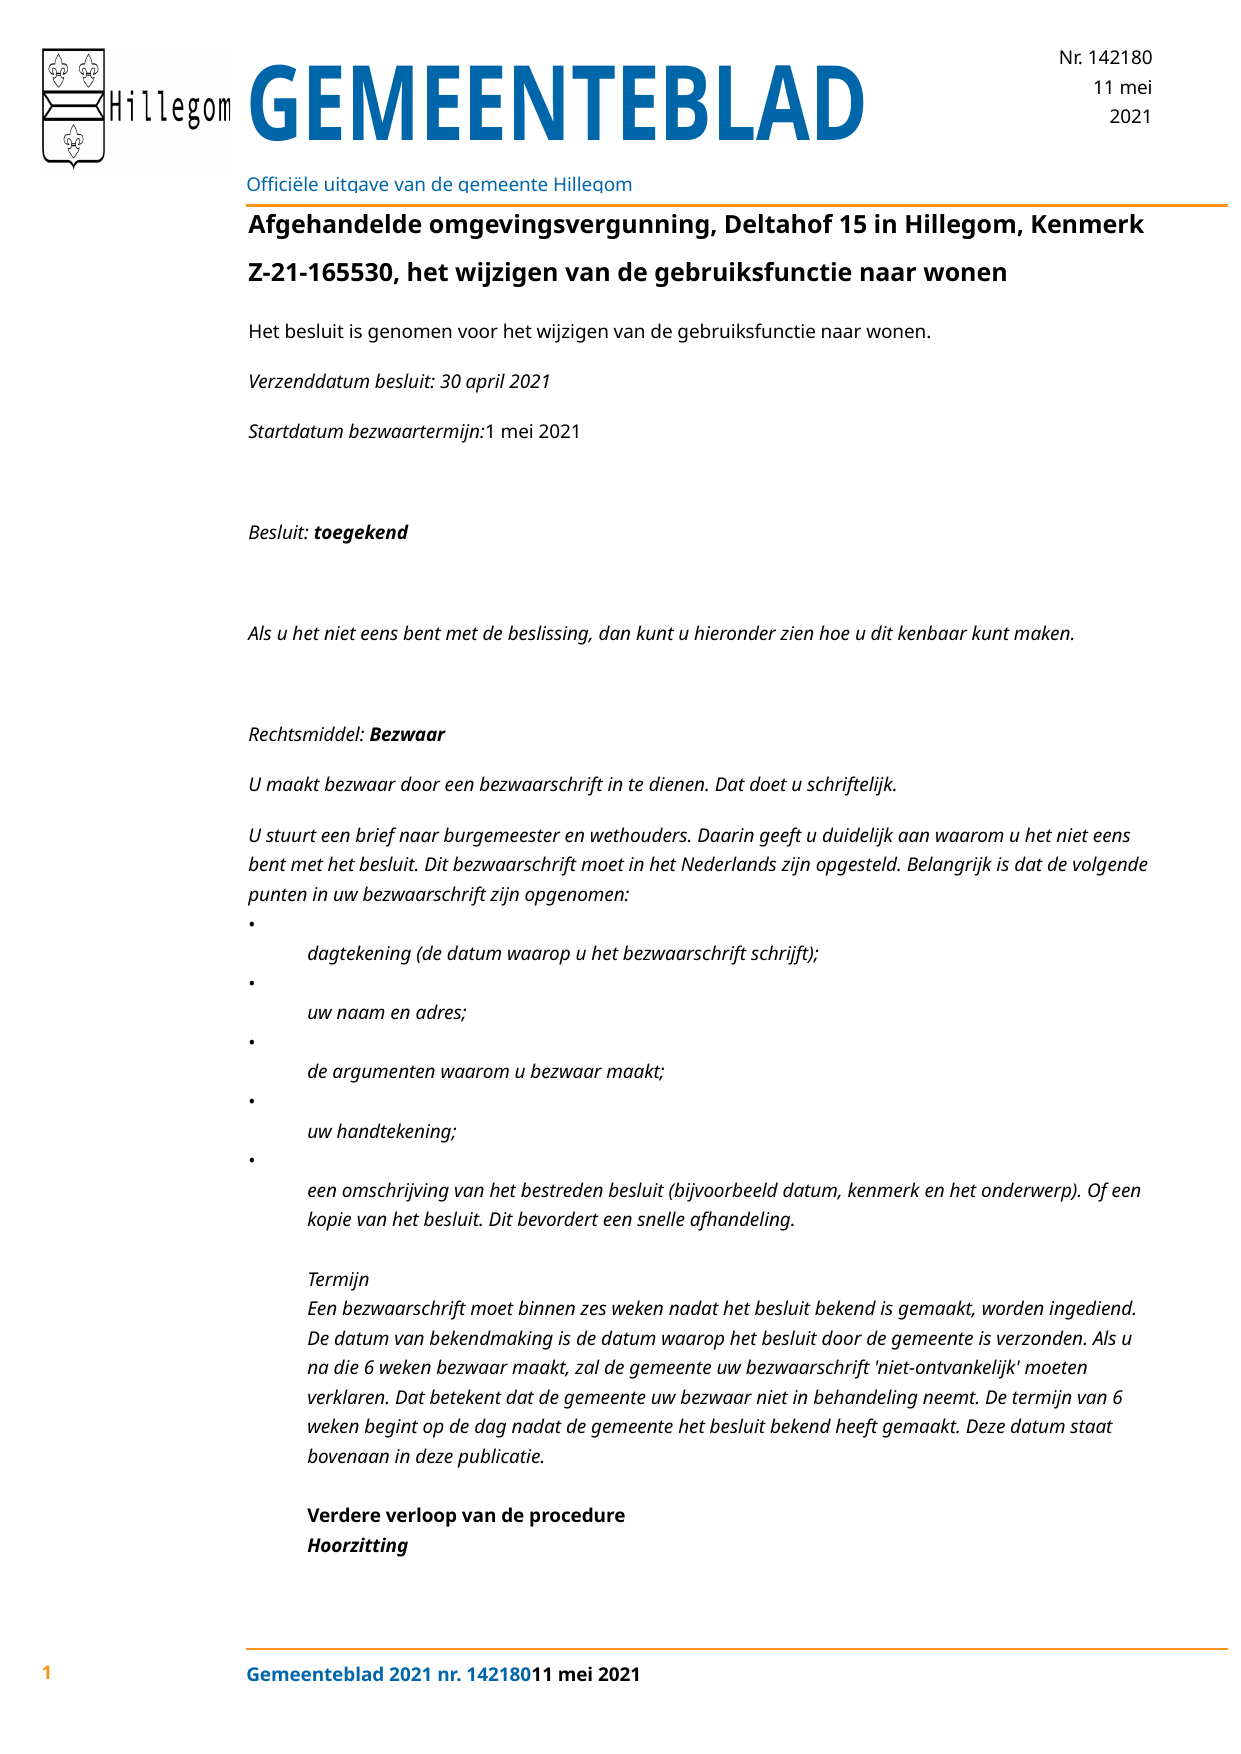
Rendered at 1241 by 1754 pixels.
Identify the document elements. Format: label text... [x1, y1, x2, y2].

list Een bezwaarschrift moet binnen zes weken nadat het besluit bekend is gemaakt, worden ingediend. De datum van bekendmaking is de datum waarop het besluit door de gemeente is verzonden. Als u na die 6 weken bezwaar maakt, zal de gemeente uw bezwaarschrift 'niet-ontvankelijk' moeten verklaren. Dat betekent dat de gemeente uw bezwaar niet in behandeling neemt. De termijn van 6 weken begint op de dag nadat de gemeente het besluit bekend heeft gemaakt. Deze datum staat bovenaan in deze publicatie. [248, 1295, 1152, 1469]
text Afgehandelde omgevingsvergunning, Deltahof 15 in Hillegom, Kenmerk Z-21-165530, het wijzigen van de gebruiksfunctie naar wonen [248, 207, 1152, 288]
list de argumenten waarom u bezwaar maakt; [248, 1059, 1152, 1084]
text Rechtsmiddel: Bezwaar [248, 721, 1152, 747]
text Verzenddatum besluit: 30 april 2021 [248, 368, 1152, 394]
text Startdatum bezwaartermijn:1 mei 2021 [248, 419, 1152, 444]
text Als u het niet eens bent met de beslissing, dan kunt u hieronder zien hoe u dit kenbaar kunt maken. [248, 620, 1152, 646]
list dagtekening (de datum waarop u het bezwaarschrift schrijft); [248, 940, 1152, 966]
list een omschrijving van het bestreden besluit (bijvoorbeeld datum, kenmerk en het onderwerp). Of een kopie van het besluit. Dit bevordert een snelle afhandeling. [248, 1177, 1152, 1232]
list Hoorzitting [248, 1532, 1152, 1558]
picture [41, 47, 231, 172]
text Besluit: toegekend [248, 519, 1152, 545]
list uw naam en adres; [248, 999, 1152, 1025]
list uw handtekening; [248, 1118, 1152, 1144]
list Verdere verloop van de procedure [248, 1502, 1152, 1528]
text Het besluit is genomen voor het wijzigen van de gebruiksfunctie naar wonen. [248, 318, 1152, 344]
list Termijn [248, 1266, 1152, 1292]
text U maakt bezwaar door een bezwaarschrift in te dienen. Dat doet u schriftelijk. [248, 772, 1152, 797]
text U stuurt een brief naar burgemeester en wethouders. Daarin geeft u duidelijk aan waarom u het niet eens bent met het besluit. Dit bezwaarschrift moet in het Nederlands zijn opgesteld. Belangrijk is dat de volgende punten in uw bezwaarschrift zijn opgenomen: [248, 822, 1152, 907]
